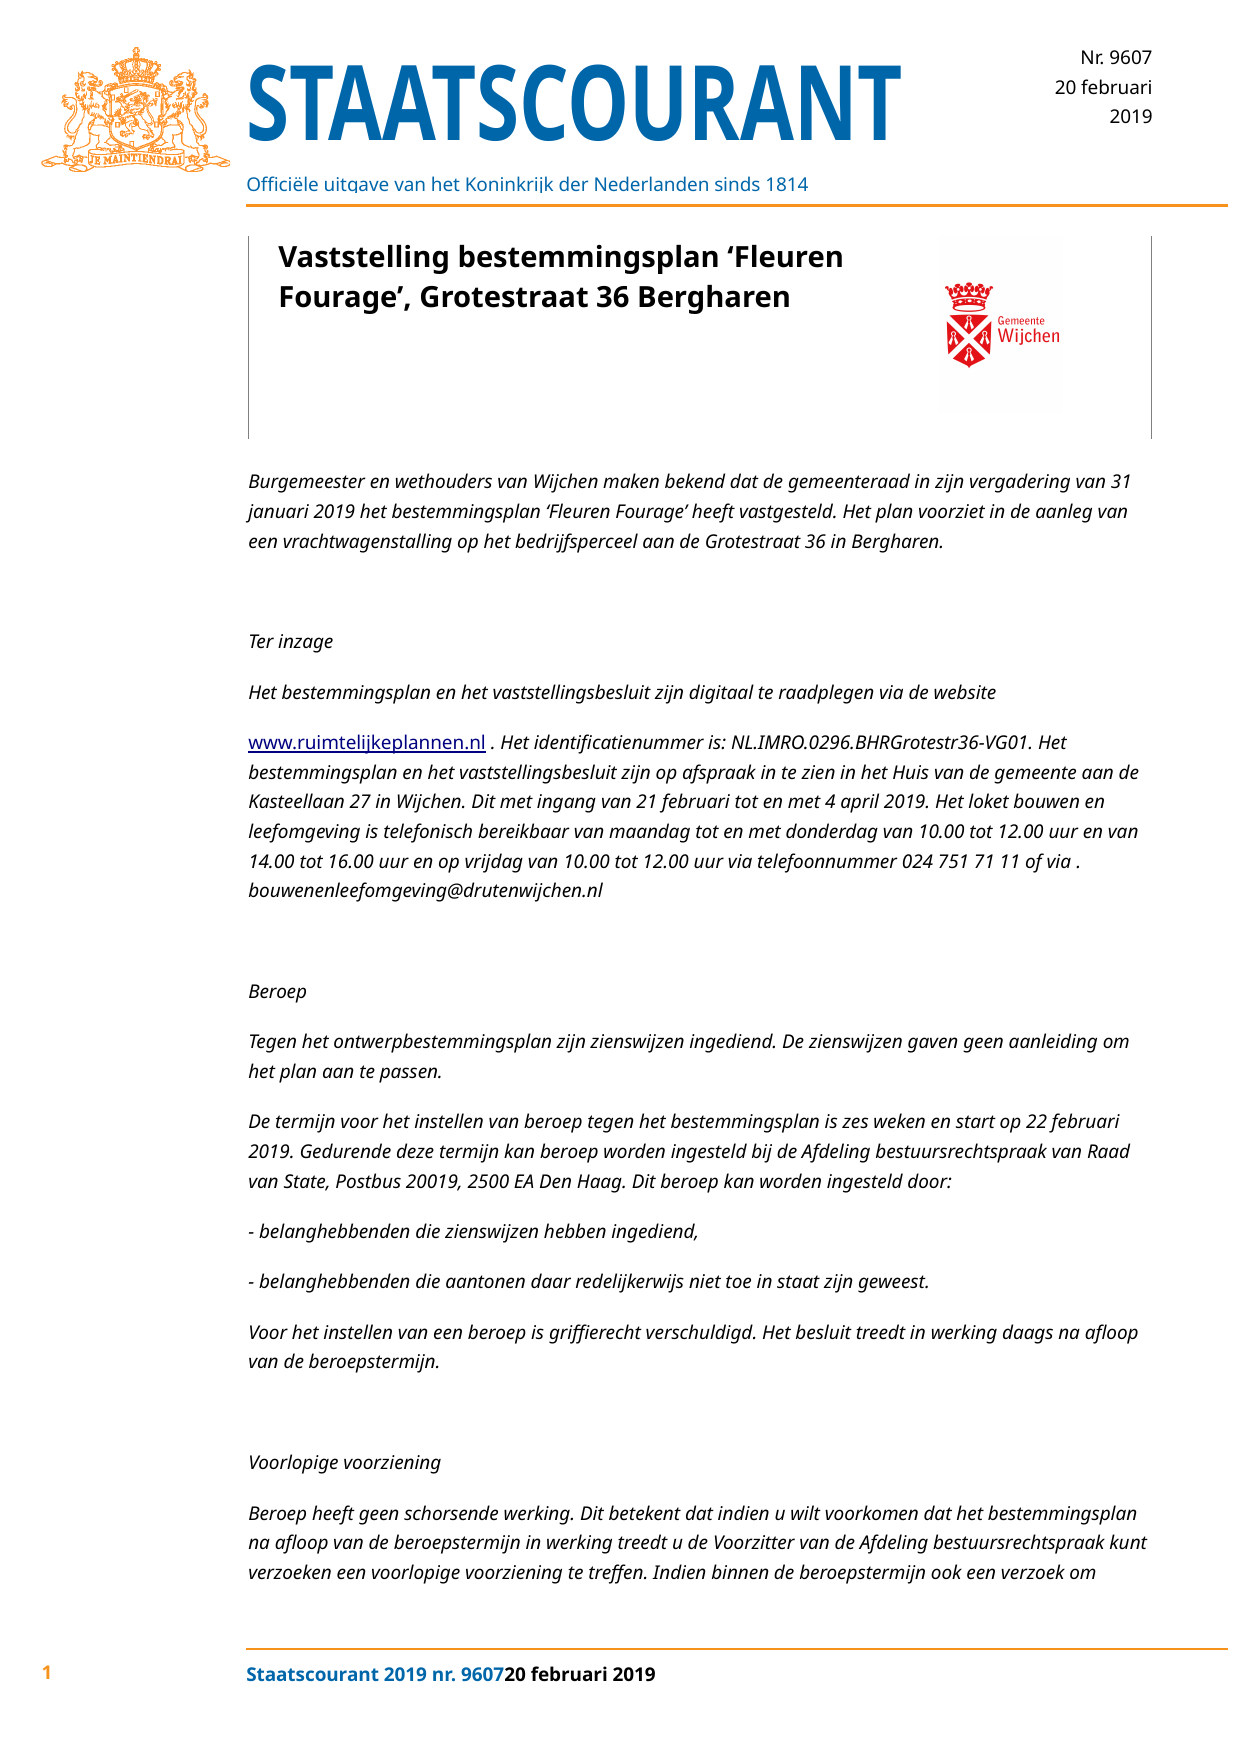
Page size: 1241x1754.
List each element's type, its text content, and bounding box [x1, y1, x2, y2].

table_header [850, 414, 1151, 439]
table_header Vaststelling bestemmingsplan ‘Fleuren Fourage’, Grotestraat 36 Bergharen [249, 236, 850, 439]
text Beroep [248, 978, 1152, 1004]
table_header [1064, 236, 1151, 413]
text - belanghebbenden die aantonen daar redelijkerwijs niet toe in staat zijn geweest. [248, 1269, 1152, 1294]
text www.ruimtelijkeplannen.nl . Het identificatienummer is: NL.IMRO.0296.BHRGrotestr36-VG01. Het bestemmingsplan en het vaststellingsbesluit zijn op afspraak in te zien in het Huis van de gemeente aan de Kasteellaan 27 in Wijchen. Dit met ingang van 21 februari tot en met 4 april 2019. Het loket bouwen en leefomgeving is telefonisch bereikbaar van maandag tot en met donderdag van 10.00 tot 12.00 uur en van 14.00 tot 16.00 uur en op vrijdag van 10.00 tot 12.00 uur via telefoonnummer 024 751 71 11 of via . bouwenenleefomgeving@drutenwijchen.nl [248, 729, 1152, 903]
text Voor het instellen van een beroep is griffierecht verschuldigd. Het besluit treedt in werking daags na afloop van de beroepstermijn. [248, 1319, 1152, 1374]
text Voorlopige voorziening [248, 1449, 1152, 1475]
text Het bestemmingsplan en het vaststellingsbesluit zijn digitaal te raadplegen via de website [248, 679, 1152, 705]
picture [41, 47, 231, 172]
text - belanghebbenden die zienswijzen hebben ingediend, [248, 1218, 1152, 1244]
text Tegen het ontwerpbestemmingsplan zijn zienswijzen ingediend. De zienswijzen gaven geen aanleiding om het plan aan te passen. [248, 1029, 1152, 1084]
text Burgemeester en wethouders van Wijchen maken bekend dat de gemeenteraad in zijn vergadering van 31 januari 2019 het bestemmingsplan ‘Fleuren Fourage’ heeft vastgesteld. Het plan voorziet in de aanleg van een vrachtwagenstalling op het bedrijfsperceel aan de Grotestraat 36 in Bergharen. [248, 469, 1152, 553]
text Beroep heeft geen schorsende werking. Dit betekent dat indien u wilt voorkomen dat het bestemmingsplan na afloop van de beroepstermijn in werking treedt u de Voorzitter van de Afdeling bestuursrechtspraak kunt verzoeken een voorlopige voorziening te treffen. Indien binnen de beroepstermijn ook een verzoek om [248, 1500, 1152, 1585]
text De termijn voor het instellen van beroep tegen het bestemmingsplan is zes weken en start op 22 februari 2019. Gedurende deze termijn kan beroep worden ingesteld bij de Afdeling bestuursrechtspraak van Raad van State, Postbus 20019, 2500 EA Den Haag. Dit beroep kan worden ingesteld door: [248, 1109, 1152, 1193]
table_header [850, 236, 938, 413]
text Ter inzage [248, 629, 1152, 654]
picture [938, 236, 1064, 414]
